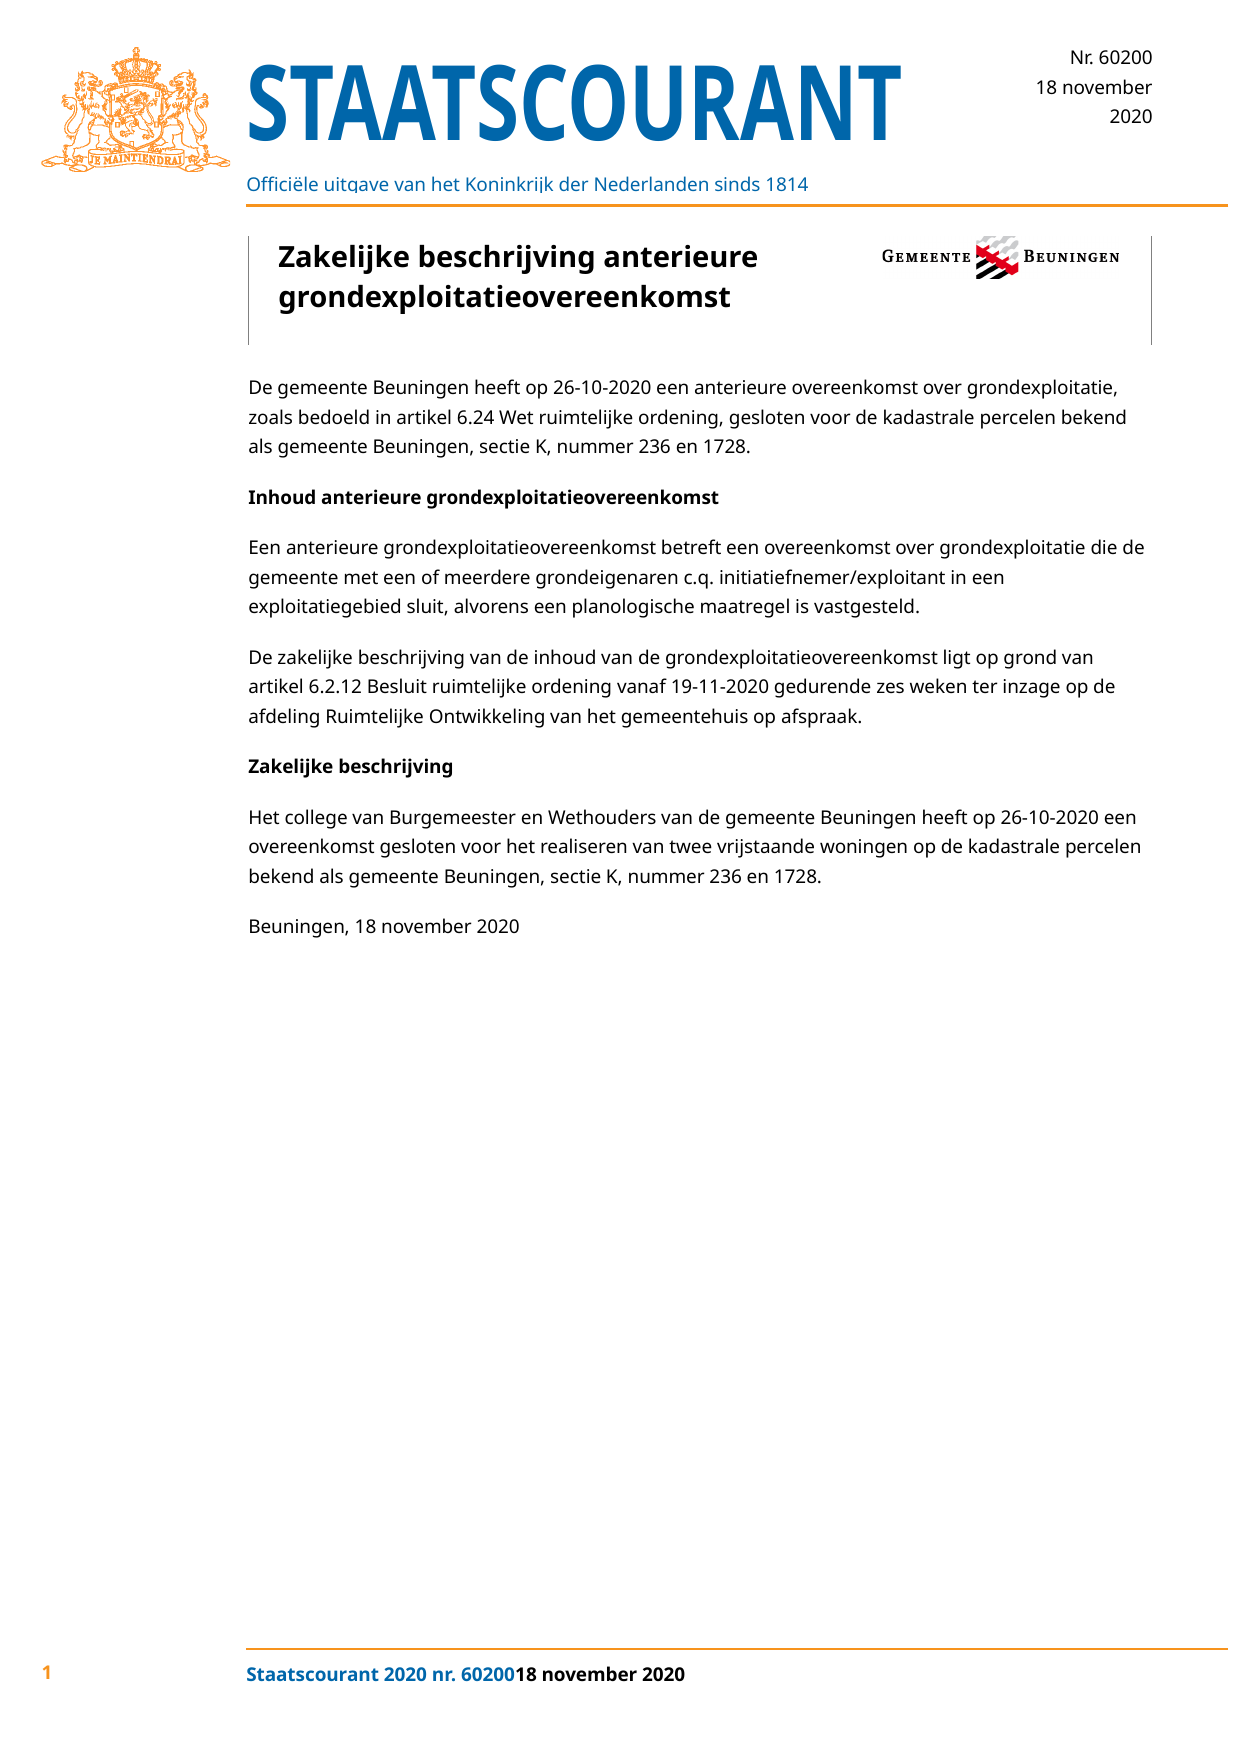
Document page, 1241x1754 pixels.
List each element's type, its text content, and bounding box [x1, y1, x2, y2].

picture [882, 236, 1119, 279]
picture [41, 47, 231, 172]
text Het college van Burgemeester en Wethouders van de gemeente Beuningen heeft op 26-10-2020 een overeenkomst gesloten voor het realiseren van twee vrijstaande woningen op de kadastrale percelen bekend als gemeente Beuningen, sectie K, nummer 236 en 1728. [248, 804, 1152, 889]
table_header [850, 236, 1151, 345]
text Inhoud anterieure grondexploitatieovereenkomst [248, 484, 1152, 509]
text De gemeente Beuningen heeft op 26-10-2020 een anterieure overeenkomst over grondexploitatie, zoals bedoeld in artikel 6.24 Wet ruimtelijke ordening, gesloten voor de kadastrale percelen bekend als gemeente Beuningen, sectie K, nummer 236 en 1728. [248, 374, 1152, 459]
text Een anterieure grondexploitatieovereenkomst betreft een overeenkomst over grondexploitatie die de gemeente met een of meerdere grondeigenaren c.q. initiatiefnemer/exploitant in een exploitatiegebied sluit, alvorens een planologische maatregel is vastgesteld. [248, 534, 1152, 619]
text De zakelijke beschrijving van de inhoud van de grondexploitatieovereenkomst ligt op grond van artikel 6.2.12 Besluit ruimtelijke ordening vanaf 19-11-2020 gedurende zes weken ter inzage op de afdeling Ruimtelijke Ontwikkeling van het gemeentehuis op afspraak. [248, 644, 1152, 729]
table_header Zakelijke beschrijving anterieure grondexploitatieovereenkomst [249, 236, 850, 345]
text Beuningen, 18 november 2020 [248, 913, 1152, 939]
text Zakelijke beschrijving [248, 753, 1152, 779]
